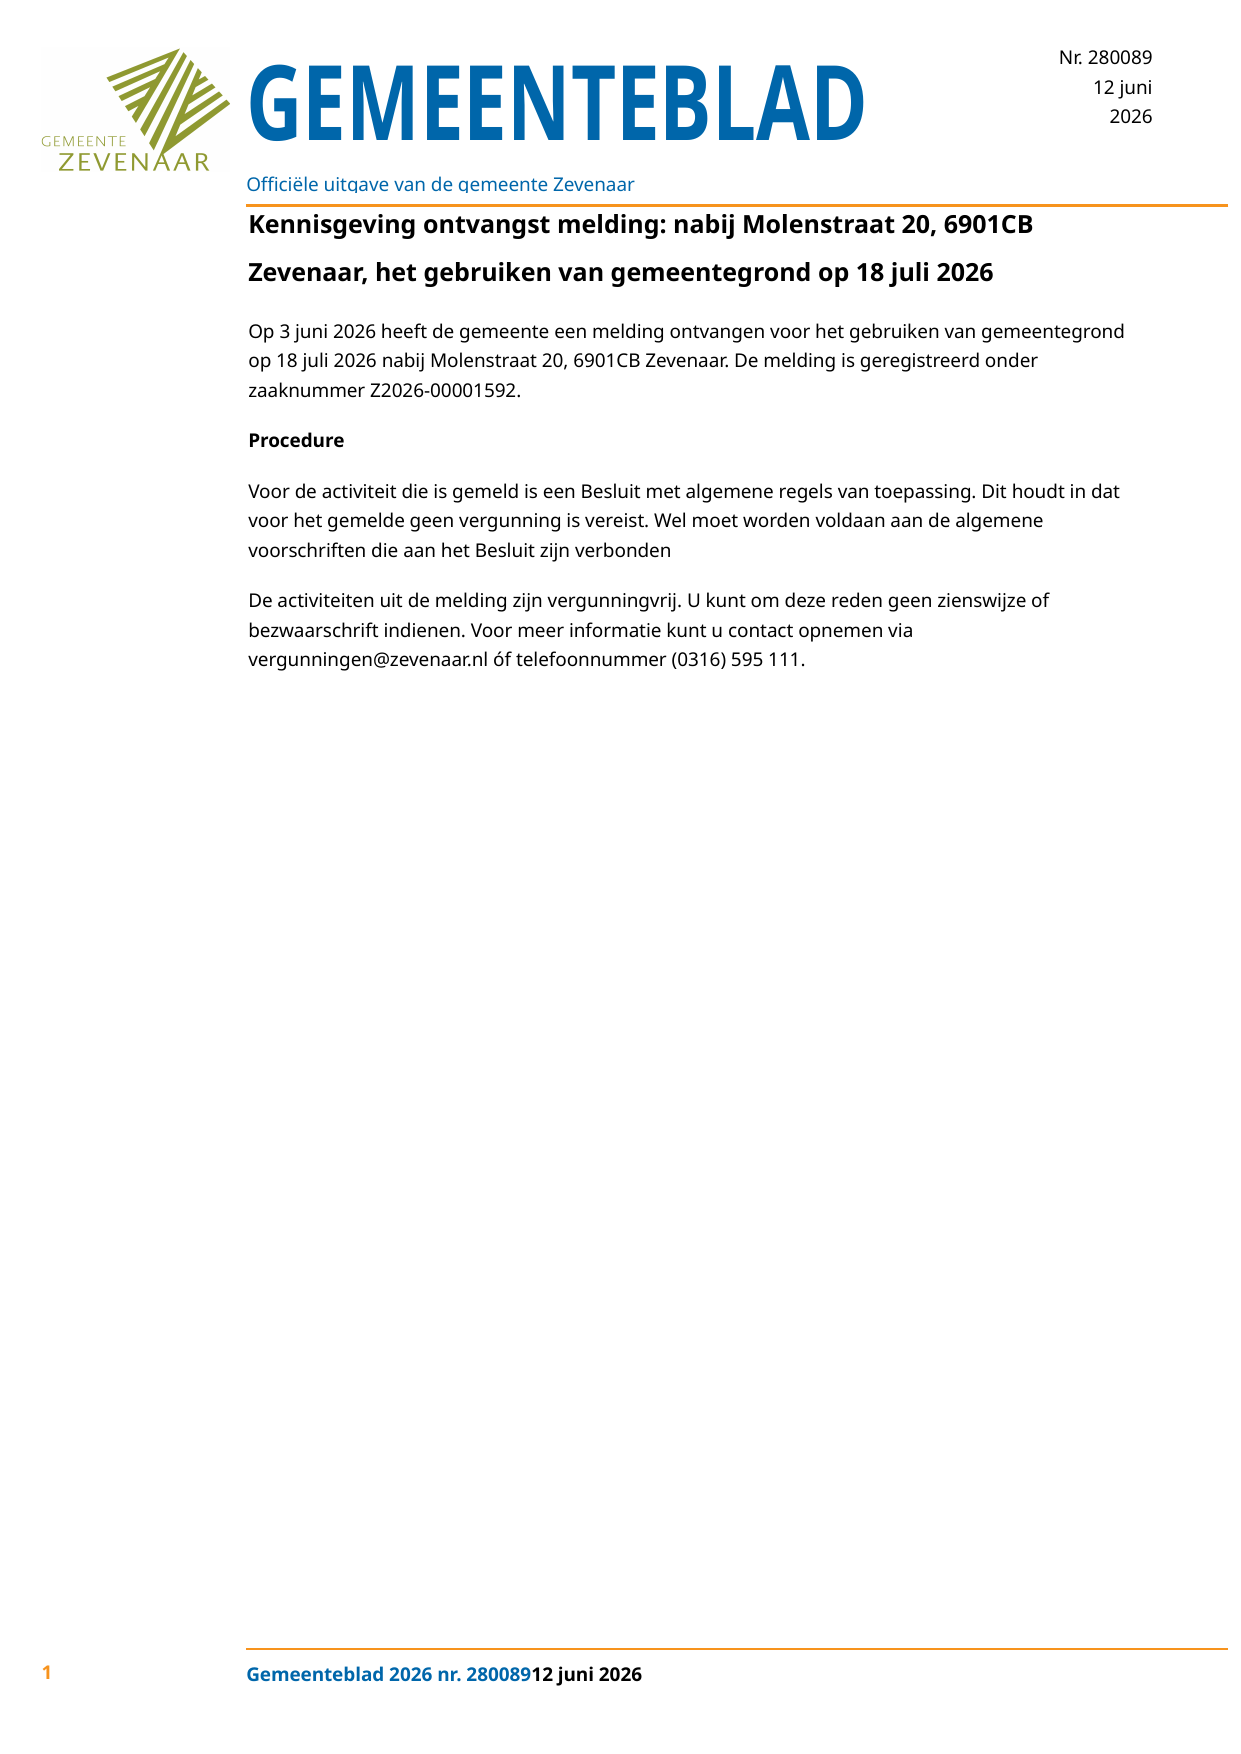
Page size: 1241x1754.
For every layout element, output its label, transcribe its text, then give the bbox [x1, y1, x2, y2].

text Procedure [248, 427, 1152, 453]
picture [41, 47, 231, 172]
text Kennisgeving ontvangst melding: nabij Molenstraat 20, 6901CB Zevenaar, het gebruiken van gemeentegrond op 18 juli 2026 [248, 207, 1152, 288]
text De activiteiten uit de melding zijn vergunningvrij. U kunt om deze reden geen zienswijze of bezwaarschrift indienen. Voor meer informatie kunt u contact opnemen via vergunningen@zevenaar.nl óf telefoonnummer (0316) 595 111. [248, 587, 1152, 672]
text Op 3 juni 2026 heeft de gemeente een melding ontvangen voor het gebruiken van gemeentegrond op 18 juli 2026 nabij Molenstraat 20, 6901CB Zevenaar. De melding is geregistreerd onder zaaknummer Z2026-00001592. [248, 318, 1152, 403]
text Voor de activiteit die is gemeld is een Besluit met algemene regels van toepassing. Dit houdt in dat voor het gemelde geen vergunning is vereist. Wel moet worden voldaan aan de algemene voorschriften die aan het Besluit zijn verbonden [248, 478, 1152, 563]
